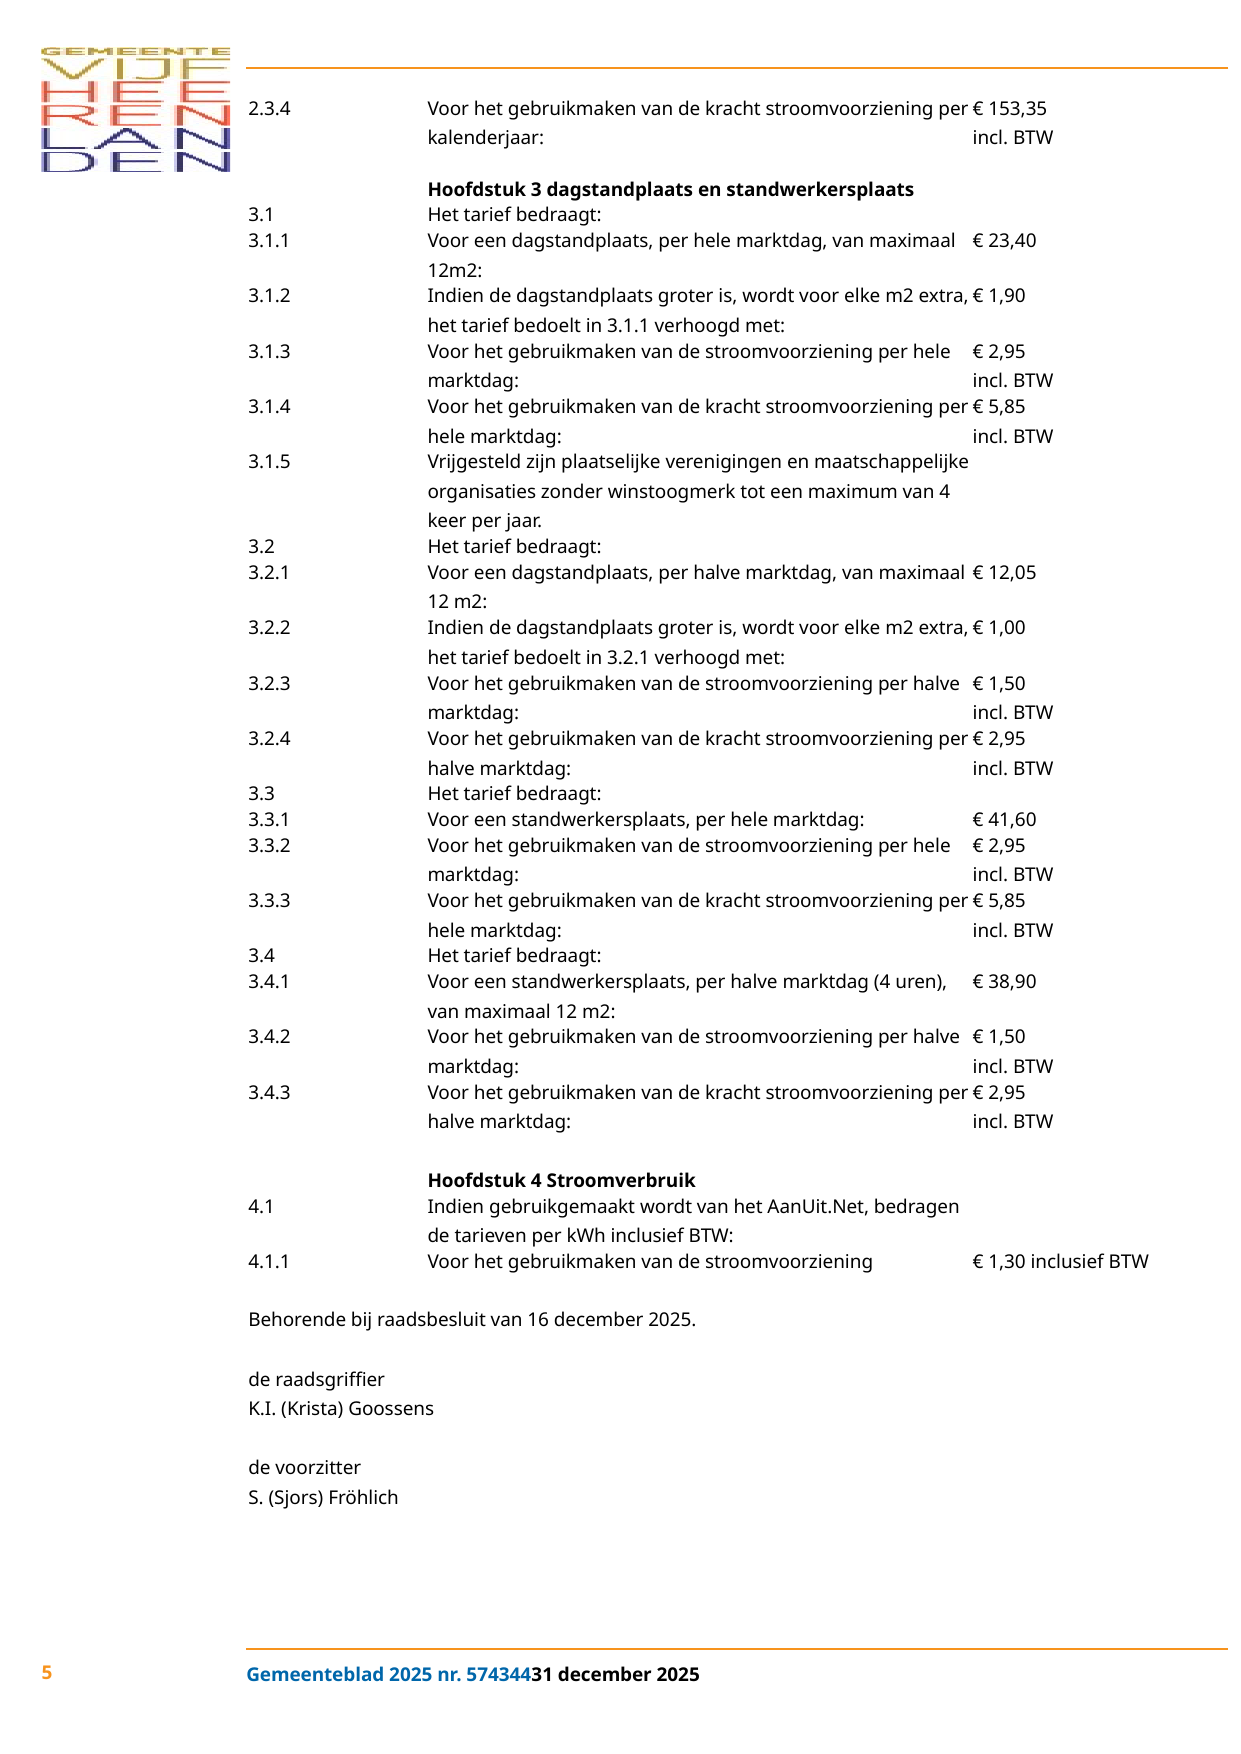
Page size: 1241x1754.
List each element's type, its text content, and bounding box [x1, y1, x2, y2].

table_cell 3.2 [248, 534, 427, 559]
table_cell [973, 1193, 1152, 1248]
table_cell Het tarief bedraagt: [427, 202, 972, 227]
table_cell Voor het gebruikmaken van de stroomvoorziening [427, 1248, 972, 1274]
table_cell [973, 943, 1152, 968]
table_cell € 1,00 [973, 615, 1152, 670]
table_cell € 2,95 incl. BTW [973, 832, 1152, 887]
table_cell 3.2.4 [248, 725, 427, 780]
table_cell € 1,30 inclusief BTW [973, 1248, 1152, 1274]
table_cell 3.3.2 [248, 832, 427, 887]
table_cell [973, 202, 1152, 227]
table_cell € 1,50 incl. BTW [973, 670, 1152, 725]
table_cell € 1,90 [973, 283, 1152, 338]
table_cell 3.1.3 [248, 338, 427, 393]
text de raadsgriffier [248, 1366, 1152, 1392]
table_cell € 2,95 incl. BTW [973, 1079, 1152, 1134]
picture [41, 47, 231, 172]
table_cell Voor het gebruikmaken van de stroomvoorziening per halve marktdag: [427, 670, 972, 725]
table_cell [973, 449, 1152, 533]
table_cell 4.1.1 [248, 1248, 427, 1274]
table_cell Voor een dagstandplaats, per halve marktdag, van maximaal 12 m2: [427, 559, 972, 614]
text Behorende bij raadsbesluit van 16 december 2025. [248, 1307, 1152, 1332]
table_cell € 41,60 [973, 806, 1152, 832]
table_cell Het tarief bedraagt: [427, 943, 972, 968]
table_cell € 23,40 [973, 227, 1152, 283]
table_cell 3.3 [248, 780, 427, 806]
table_cell € 2,95 incl. BTW [973, 725, 1152, 780]
text de voorzitter [248, 1454, 1152, 1480]
table_cell 3.1 [248, 202, 427, 227]
table_cell [973, 176, 1152, 202]
table_cell 3.4.2 [248, 1024, 427, 1079]
table_cell 3.4.1 [248, 968, 427, 1023]
table_cell 3.1.4 [248, 393, 427, 448]
table_cell 3.1.2 [248, 283, 427, 338]
table_cell 3.2.2 [248, 615, 427, 670]
table_cell Voor een standwerkersplaats, per hele marktdag: [427, 806, 972, 832]
table_cell € 153,35 incl. BTW [973, 95, 1152, 150]
table_cell Voor een dagstandplaats, per hele marktdag, van maximaal 12m2: [427, 227, 972, 283]
table_cell 3.2.3 [248, 670, 427, 725]
table_header [248, 1167, 427, 1193]
table_cell [973, 780, 1152, 806]
table_cell [248, 150, 427, 176]
table_cell Vrijgesteld zijn plaatselijke verenigingen en maatschappelijke organisaties zonder winstoogmerk tot een maximum van 4 keer per jaar. [427, 449, 972, 533]
table_cell € 1,50 incl. BTW [973, 1024, 1152, 1079]
table_cell 3.3.3 [248, 887, 427, 942]
table_cell [248, 176, 427, 202]
table_cell 3.3.1 [248, 806, 427, 832]
table_cell Voor het gebruikmaken van de kracht stroomvoorziening per hele marktdag: [427, 887, 972, 942]
table_cell Voor het gebruikmaken van de stroomvoorziening per halve marktdag: [427, 1024, 972, 1079]
table_cell Voor een standwerkersplaats, per halve marktdag (4 uren), van maximaal 12 m2: [427, 968, 972, 1023]
table_cell € 2,95 incl. BTW [973, 338, 1152, 393]
table_cell [973, 534, 1152, 559]
table_cell Voor het gebruikmaken van de kracht stroomvoorziening per kalenderjaar: [427, 95, 972, 150]
table_cell € 12,05 [973, 559, 1152, 614]
table_header Hoofdstuk 4 Stroomverbruik [427, 1167, 972, 1193]
table_cell 3.4 [248, 943, 427, 968]
text K.I. (Krista) Goossens [248, 1395, 1152, 1421]
table_cell € 5,85 incl. BTW [973, 887, 1152, 942]
table_cell € 38,90 [973, 968, 1152, 1023]
table_cell Hoofdstuk 3 dagstandplaats en standwerkersplaats [427, 176, 972, 202]
text S. (Sjors) Fröhlich [248, 1484, 1152, 1510]
table_cell Voor het gebruikmaken van de kracht stroomvoorziening per halve marktdag: [427, 1079, 972, 1134]
table_cell Voor het gebruikmaken van de kracht stroomvoorziening per hele marktdag: [427, 393, 972, 448]
table_cell 3.1.1 [248, 227, 427, 283]
table_cell 3.4.3 [248, 1079, 427, 1134]
table_cell Voor het gebruikmaken van de stroomvoorziening per hele marktdag: [427, 338, 972, 393]
table_cell € 5,85 incl. BTW [973, 393, 1152, 448]
table_cell Het tarief bedraagt: [427, 534, 972, 559]
table_cell 3.1.5 [248, 449, 427, 533]
table_header [973, 1167, 1152, 1193]
table_cell Indien de dagstandplaats groter is, wordt voor elke m2 extra, het tarief bedoelt in 3.2.1 verhoogd met: [427, 615, 972, 670]
table_cell [427, 150, 972, 176]
table_cell 2.3.4 [248, 95, 427, 150]
table_cell Het tarief bedraagt: [427, 780, 972, 806]
table_cell Voor het gebruikmaken van de stroomvoorziening per hele marktdag: [427, 832, 972, 887]
table_cell 4.1 [248, 1193, 427, 1248]
table_cell Indien gebruikgemaakt wordt van het AanUit.Net, bedragen de tarieven per kWh inclusief BTW: [427, 1193, 972, 1248]
table_cell Indien de dagstandplaats groter is, wordt voor elke m2 extra, het tarief bedoelt in 3.1.1 verhoogd met: [427, 283, 972, 338]
table_cell 3.2.1 [248, 559, 427, 614]
table_cell [973, 150, 1152, 176]
table_cell Voor het gebruikmaken van de kracht stroomvoorziening per halve marktdag: [427, 725, 972, 780]
